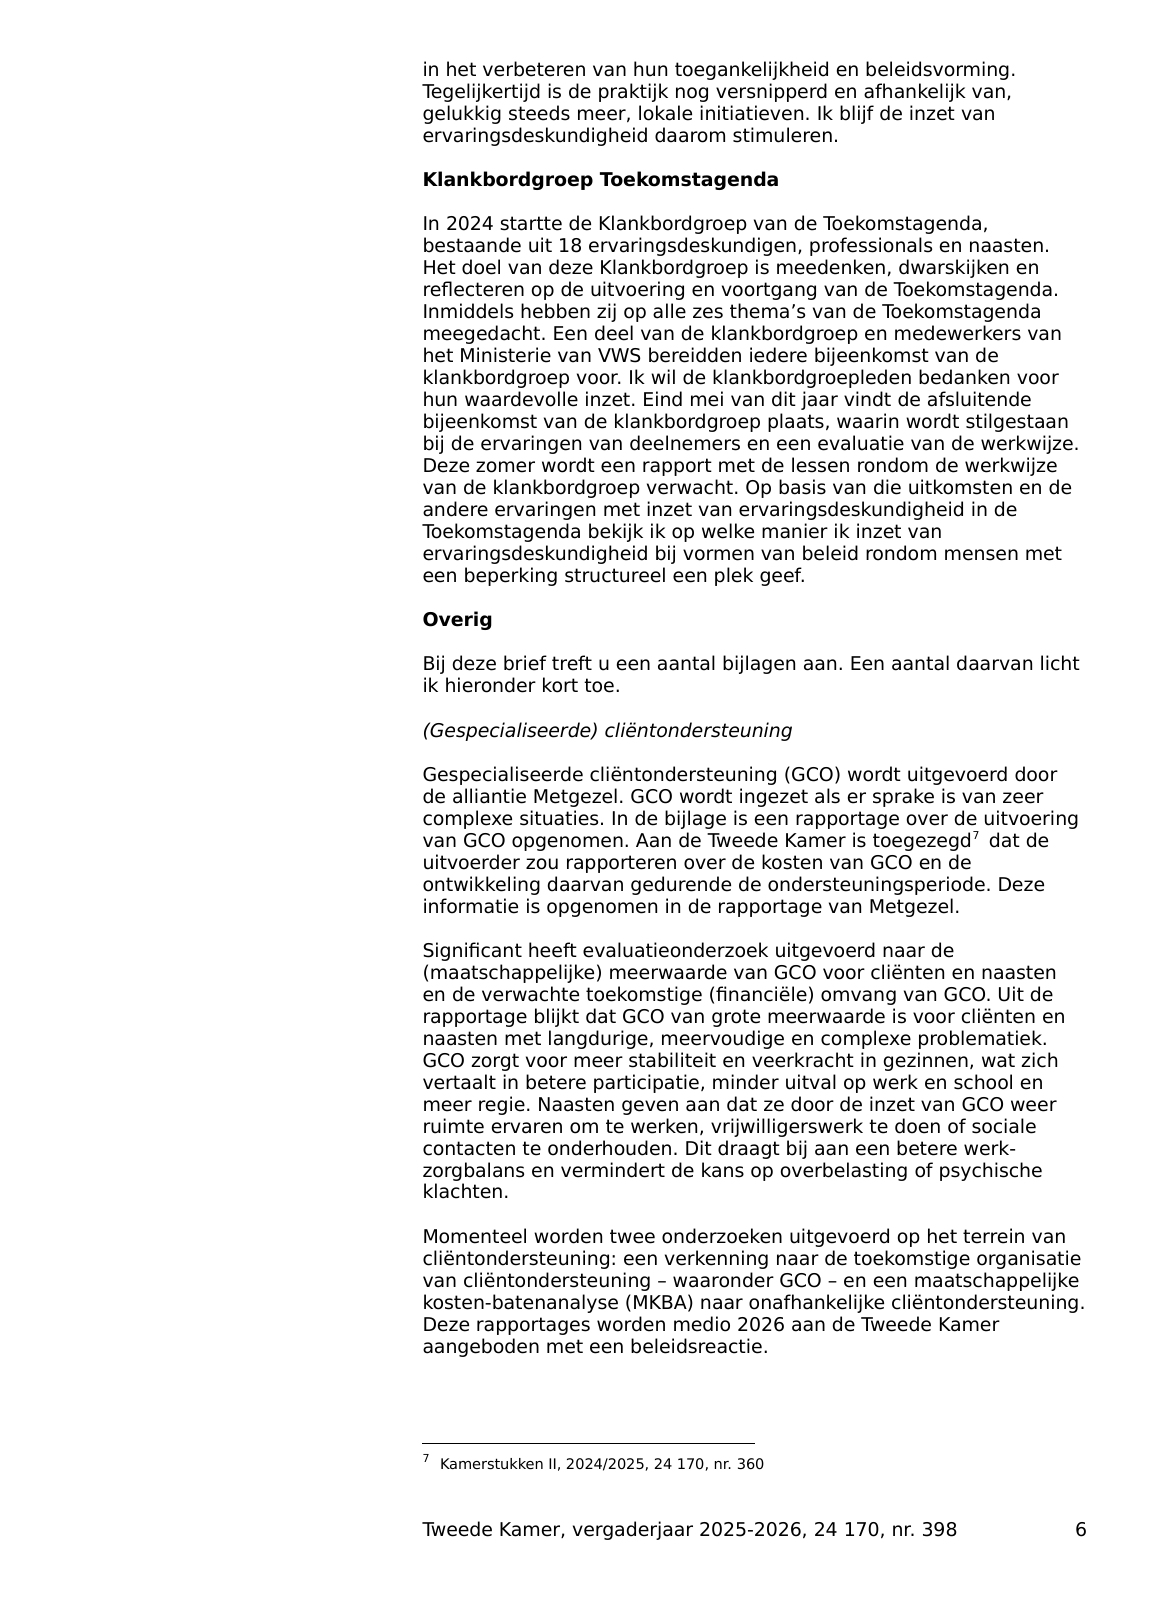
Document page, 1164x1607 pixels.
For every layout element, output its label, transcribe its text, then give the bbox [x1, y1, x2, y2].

text Bij deze brief treft u een aantal bijlagen aan. Een aantal daarvan licht ik hieronder kort toe. [422, 653, 1087, 697]
text Gespecialiseerde cliëntondersteuning (GCO) wordt uitgevoerd door de alliantie Metgezel. GCO wordt ingezet als er sprake is van zeer complexe situaties. In de bijlage is een rapportage over de uitvoering van GCO opgenomen. Aan de Tweede Kamer is toegezegd dat de uitvoerder zou rapporteren over de kosten van GCO en de ontwikkeling daarvan gedurende de ondersteuningsperiode. Deze informatie is opgenomen in de rapportage van Metgezel. [422, 764, 1087, 917]
text Significant heeft evaluatieonderzoek uitgevoerd naar de (maatschappelijke) meerwaarde van GCO voor cliënten en naasten en de verwachte toekomstige (financiële) omvang van GCO. Uit de rapportage blijkt dat GCO van grote meerwaarde is voor cliënten en naasten met langdurige, meervoudige en complexe problematiek. GCO zorgt voor meer stabiliteit en veerkracht in gezinnen, wat zich vertaalt in betere participatie, minder uitval op werk en school en meer regie. Naasten geven aan dat ze door de inzet van GCO weer ruimte ervaren om te werken, vrijwilligerswerk te doen of sociale contacten te onderhouden. Dit draagt bij aan een betere werk-zorgbalans en vermindert de kans op overbelasting of psychische klachten. [422, 940, 1087, 1203]
subtitle Overig [422, 609, 1087, 631]
text Kamerstukken II, 2024/2025, 24 170, nr. 360 [422, 1452, 1087, 1474]
subtitle (Gespecialiseerde) cliëntondersteuning [422, 719, 1087, 741]
text Momenteel worden twee onderzoeken uitgevoerd op het terrein van cliëntondersteuning: een verkenning naar de toekomstige organisatie van cliëntondersteuning – waaronder GCO – en een maatschappelijke kosten-batenanalyse (MKBA) naar onafhankelijke cliëntondersteuning. Deze rapportages worden medio 2026 aan de Tweede Kamer aangeboden met een beleidsreactie. [422, 1226, 1087, 1357]
text In 2024 startte de Klankbordgroep van de Toekomstagenda, bestaande uit 18 ervaringsdeskundigen, professionals en naasten. Het doel van deze Klankbordgroep is meedenken, dwarskijken en reflecteren op de uitvoering en voortgang van de Toekomstagenda. Inmiddels hebben zij op alle zes thema’s van de Toekomstagenda meegedacht. Een deel van de klankbordgroep en medewerkers van het Ministerie van VWS bereidden iedere bijeenkomst van de klankbordgroep voor. Ik wil de klankbordgroepleden bedanken voor hun waardevolle inzet. Eind mei van dit jaar vindt de afsluitende bijeenkomst van de klankbordgroep plaats, waarin wordt stilgestaan bij de ervaringen van deelnemers en een evaluatie van de werkwijze. Deze zomer wordt een rapport met de lessen rondom de werkwijze van de klankbordgroep verwacht. Op basis van die uitkomsten en de andere ervaringen met inzet van ervaringsdeskundigheid in de Toekomstagenda bekijk ik op welke manier ik inzet van ervaringsdeskundigheid bij vormen van beleid rondom mensen met een beperking structureel een plek geef. [422, 213, 1087, 587]
text in het verbeteren van hun toegankelijkheid en beleidsvorming. Tegelijkertijd is de praktijk nog versnipperd en afhankelijk van, gelukkig steeds meer, lokale initiatieven. Ik blijf de inzet van ervaringsdeskundigheid daarom stimuleren. [422, 59, 1087, 147]
subtitle Klankbordgroep Toekomstagenda [422, 169, 1087, 191]
